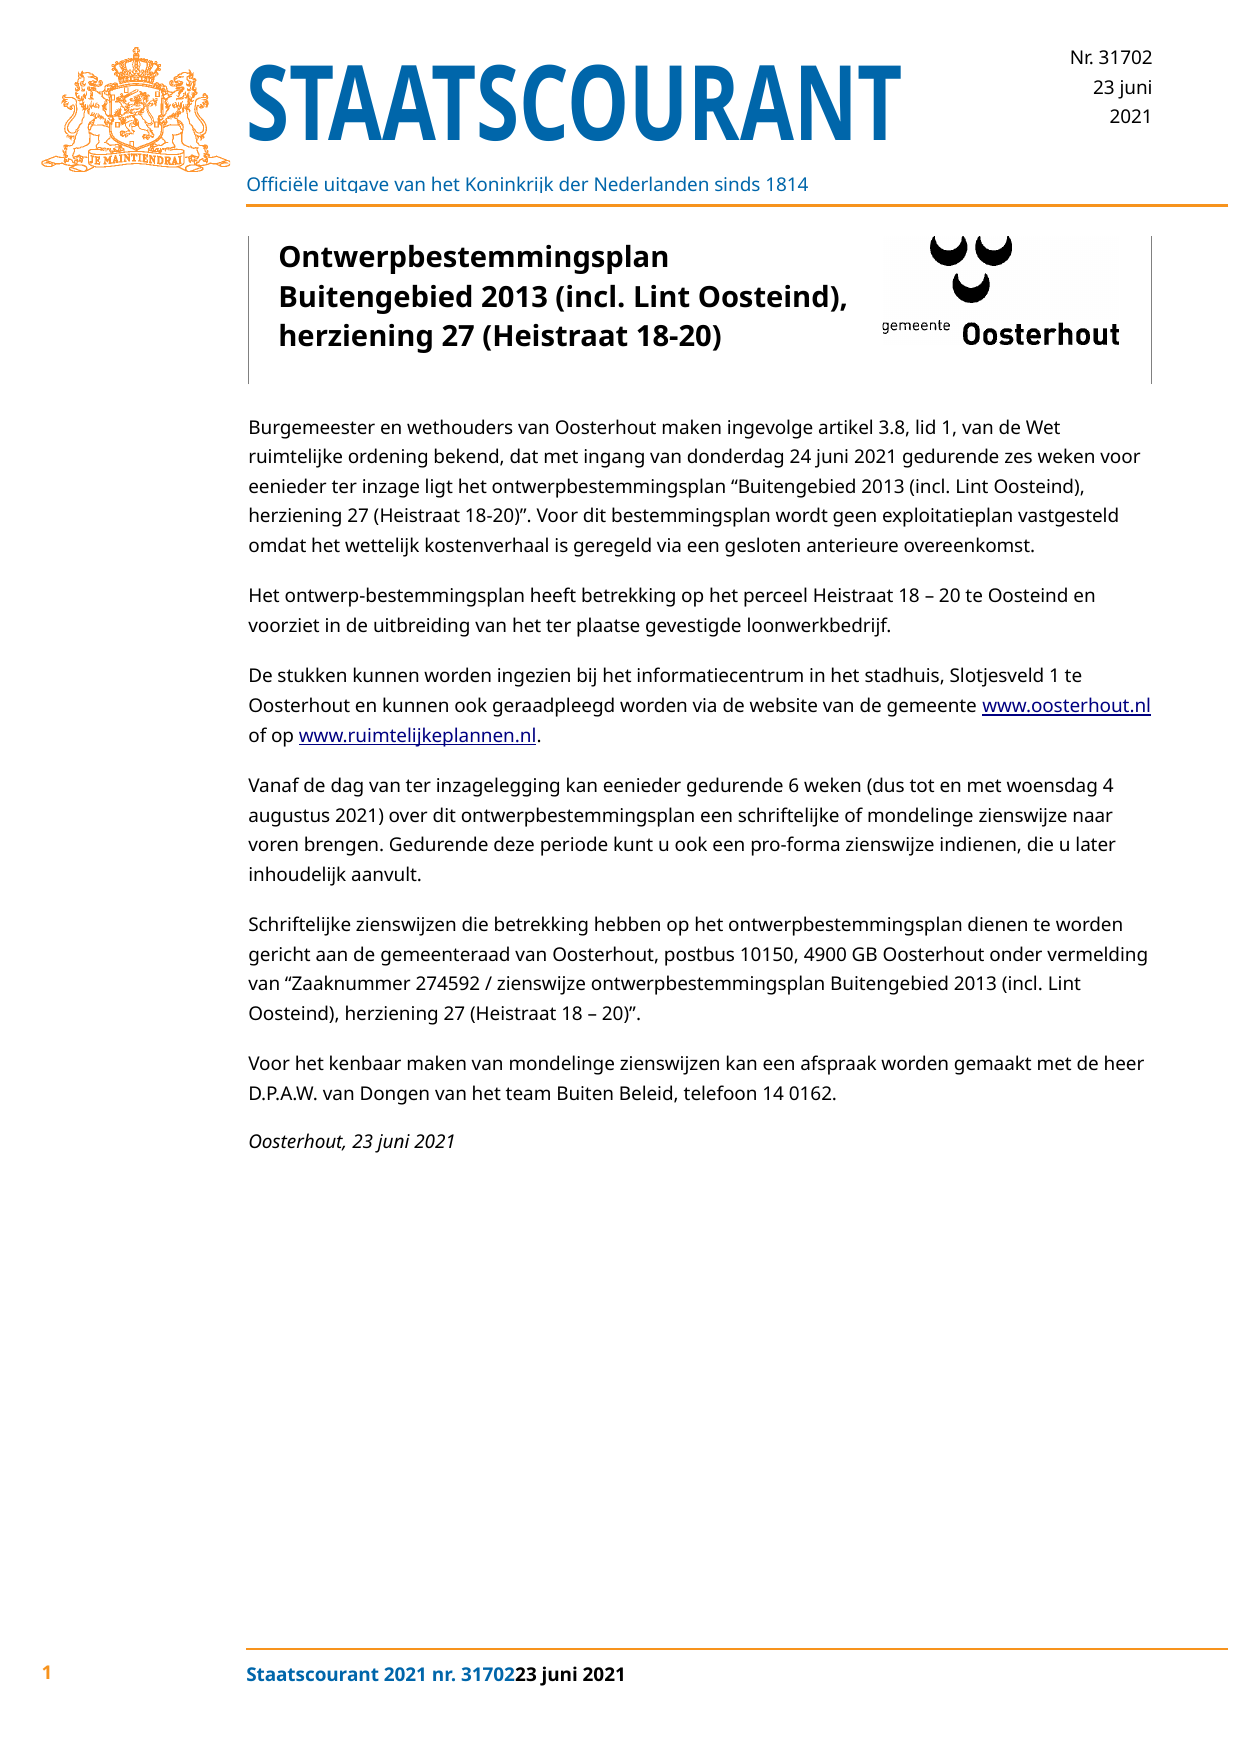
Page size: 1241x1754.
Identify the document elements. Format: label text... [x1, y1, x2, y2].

text De stukken kunnen worden ingezien bij het informatiecentrum in het stadhuis, Slotjesveld 1 te Oosterhout en kunnen ook geraadpleegd worden via de website van de gemeente www.oosterhout.nl of op www.ruimtelijkeplannen.nl. [248, 663, 1152, 748]
text Het ontwerp-bestemmingsplan heeft betrekking op het perceel Heistraat 18 – 20 te Oosteind en voorziet in de uitbreiding van het ter plaatse gevestigde loonwerkbedrijf. [248, 583, 1152, 638]
text Burgemeester en wethouders van Oosterhout maken ingevolge artikel 3.8, lid 1, van de Wet ruimtelijke ordening bekend, dat met ingang van donderdag 24 juni 2021 gedurende zes weken voor eenieder ter inzage ligt het ontwerpbestemmingsplan “Buitengebied 2013 (incl. Lint Oosteind), herziening 27 (Heistraat 18-20)”. Voor dit bestemmingsplan wordt geen exploitatieplan vastgesteld omdat het wettelijk kostenverhaal is geregeld via een gesloten anterieure overeenkomst. [248, 414, 1152, 558]
text Voor het kenbaar maken van mondelinge zienswijzen kan een afspraak worden gemaakt met de heer D.P.A.W. van Dongen van het team Buiten Beleid, telefoon 14 0162. [248, 1051, 1152, 1106]
picture [41, 47, 231, 172]
table_header Ontwerpbestemmingsplan Buitengebied 2013 (incl. Lint Oosteind), herziening 27 (Heistraat 18-20) [249, 236, 850, 384]
text Oosterhout, 23 juni 2021 [248, 1128, 1152, 1154]
text Vanaf de dag van ter inzagelegging kan eenieder gedurende 6 weken (dus tot en met woensdag 4 augustus 2021) over dit ontwerpbestemmingsplan een schriftelijke of mondelinge zienswijze naar voren brengen. Gedurende deze periode kunt u ook een pro-forma zienswijze indienen, die u later inhoudelijk aanvult. [248, 772, 1152, 887]
picture [882, 236, 1119, 345]
text Schriftelijke zienswijzen die betrekking hebben op het ontwerpbestemmingsplan dienen te worden gericht aan de gemeenteraad van Oosterhout, postbus 10150, 4900 GB Oosterhout onder vermelding van “Zaaknummer 274592 / zienswijze ontwerpbestemmingsplan Buitengebied 2013 (incl. Lint Oosteind), herziening 27 (Heistraat 18 – 20)”. [248, 911, 1152, 1026]
table_header [850, 236, 1151, 384]
